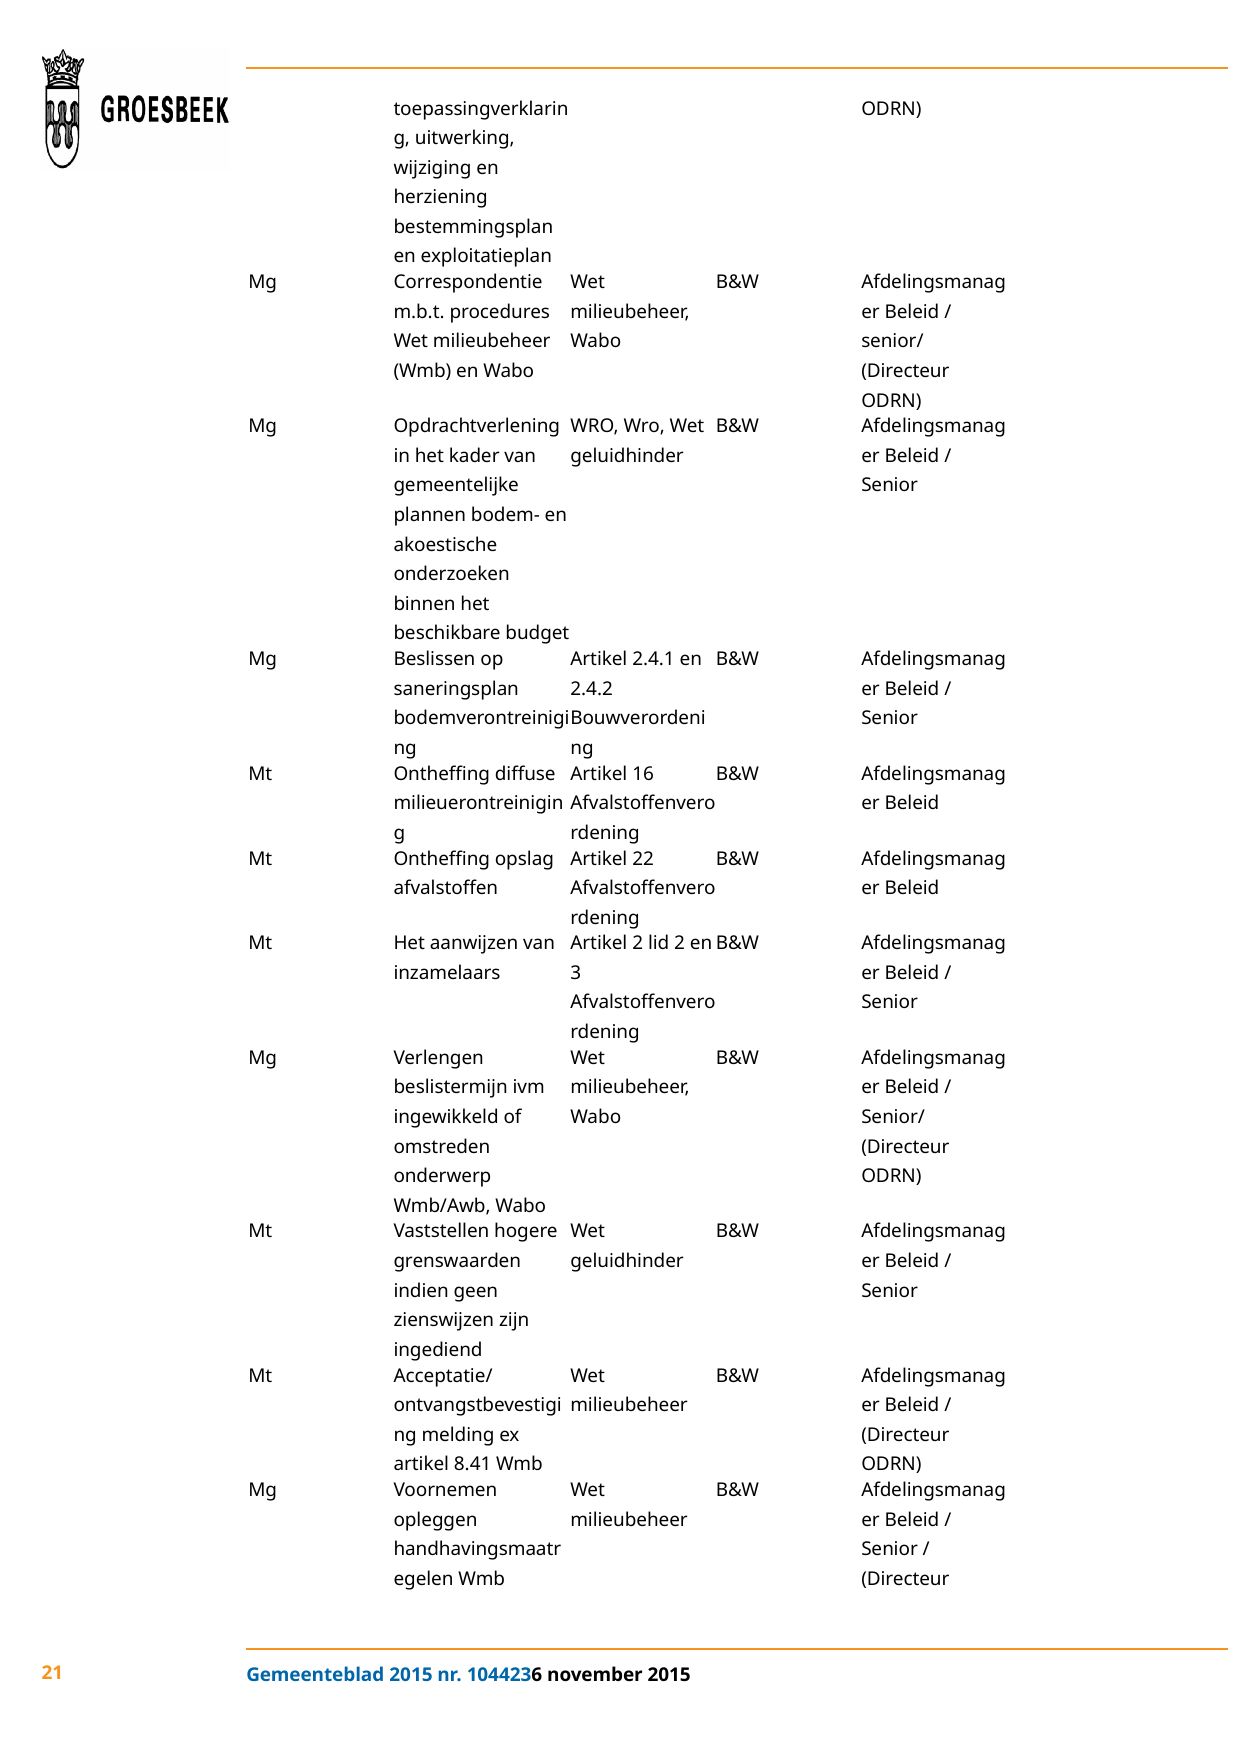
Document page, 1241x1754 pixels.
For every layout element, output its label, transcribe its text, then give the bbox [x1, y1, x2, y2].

table_cell Acceptatie/ontvangstbevestiging melding ex artikel 8.41 Wmb [393, 1362, 570, 1476]
table_cell Wet milieubeheer [570, 1476, 716, 1591]
table_cell ODRN) [861, 95, 1006, 268]
table_cell Mt [248, 930, 393, 1044]
table_cell Het aanwijzen van inzamelaars [393, 930, 570, 1044]
table_cell WRO, Wro, Wet geluidhinder [570, 413, 716, 645]
table_cell Wet milieubeheer, Wabo [570, 1044, 716, 1218]
table_cell Afdelingsmanager Beleid / Senior [861, 413, 1006, 645]
table_cell [1006, 760, 1152, 845]
table_cell B&W [716, 645, 861, 760]
table_cell Wet milieubeheer [570, 1362, 716, 1476]
table_cell [248, 95, 393, 268]
table_cell Afdelingsmanager Beleid [861, 845, 1006, 929]
table_cell Afdelingsmanager Beleid / Senior [861, 645, 1006, 760]
table_cell Mg [248, 413, 393, 645]
table_cell Afdelingsmanager Beleid / Senior/ (Directeur ODRN) [861, 1044, 1006, 1218]
table_cell B&W [716, 760, 861, 845]
table_cell Mg [248, 1044, 393, 1218]
table_cell B&W [716, 930, 861, 1044]
table_cell Voornemen opleggen handhavingsmaatregelen Wmb [393, 1476, 570, 1591]
table_cell Mg [248, 1476, 393, 1591]
table_cell [1006, 95, 1152, 268]
table_cell Wet geluidhinder [570, 1218, 716, 1362]
table_cell Mt [248, 1218, 393, 1362]
table_cell B&W [716, 269, 861, 412]
table_cell Verlengen beslistermijn ivm ingewikkeld of omstreden onderwerp Wmb/Awb, Wabo [393, 1044, 570, 1218]
table_cell Vaststellen hogere grenswaarden indien geen zienswijzen zijn ingediend [393, 1218, 570, 1362]
table_cell Afdelingsmanager Beleid / Senior [861, 1218, 1006, 1362]
table_cell [1006, 269, 1152, 412]
table_cell Mg [248, 269, 393, 412]
table_cell B&W [716, 1218, 861, 1362]
table_cell Mt [248, 760, 393, 845]
table_cell Correspondentie m.b.t. procedures Wet milieubeheer (Wmb) en Wabo [393, 269, 570, 412]
table_cell Ontheffing diffuse milieuerontreiniging [393, 760, 570, 845]
table_cell [1006, 1218, 1152, 1362]
table_cell B&W [716, 1476, 861, 1591]
table_cell B&W [716, 413, 861, 645]
table_cell Artikel 22 Afvalstoffenverordening [570, 845, 716, 929]
table_cell Beslissen op saneringsplan bodemverontreiniging [393, 645, 570, 760]
table_cell Afdelingsmanager Beleid / Senior / (Directeur [861, 1476, 1006, 1591]
table_cell [716, 95, 861, 268]
table_cell Artikel 2.4.1 en 2.4.2 Bouwverordening [570, 645, 716, 760]
table_cell Afdelingsmanager Beleid / Senior [861, 930, 1006, 1044]
table_cell [1006, 1044, 1152, 1218]
table_cell [1006, 845, 1152, 929]
table_cell B&W [716, 845, 861, 929]
picture [41, 47, 231, 172]
table_cell B&W [716, 1362, 861, 1476]
table_cell [1006, 413, 1152, 645]
table_cell Afdelingsmanager Beleid / (Directeur ODRN) [861, 1362, 1006, 1476]
table_cell Afdelingsmanager Beleid [861, 760, 1006, 845]
table_cell Mg [248, 645, 393, 760]
table_cell Mt [248, 845, 393, 929]
table_cell Artikel 2 lid 2 en 3 Afvalstoffenverordening [570, 930, 716, 1044]
table_cell Wet milieubeheer, Wabo [570, 269, 716, 412]
table_cell [1006, 930, 1152, 1044]
table_cell [570, 95, 716, 268]
table_cell [1006, 1476, 1152, 1591]
table_cell toepassingverklaring, uitwerking, wijziging en herziening bestemmingsplan en exploitatieplan [393, 95, 570, 268]
table_cell Mt [248, 1362, 393, 1476]
table_cell [1006, 1362, 1152, 1476]
table_cell B&W [716, 1044, 861, 1218]
table_cell Ontheffing opslag afvalstoffen [393, 845, 570, 929]
table_cell Opdrachtverlening in het kader van gemeentelijke plannen bodem- en akoestische onderzoeken binnen het beschikbare budget [393, 413, 570, 645]
table_cell Artikel 16 Afvalstoffenverordening [570, 760, 716, 845]
table_cell [1006, 645, 1152, 760]
table_cell Afdelingsmanager Beleid / senior/ (Directeur ODRN) [861, 269, 1006, 412]
